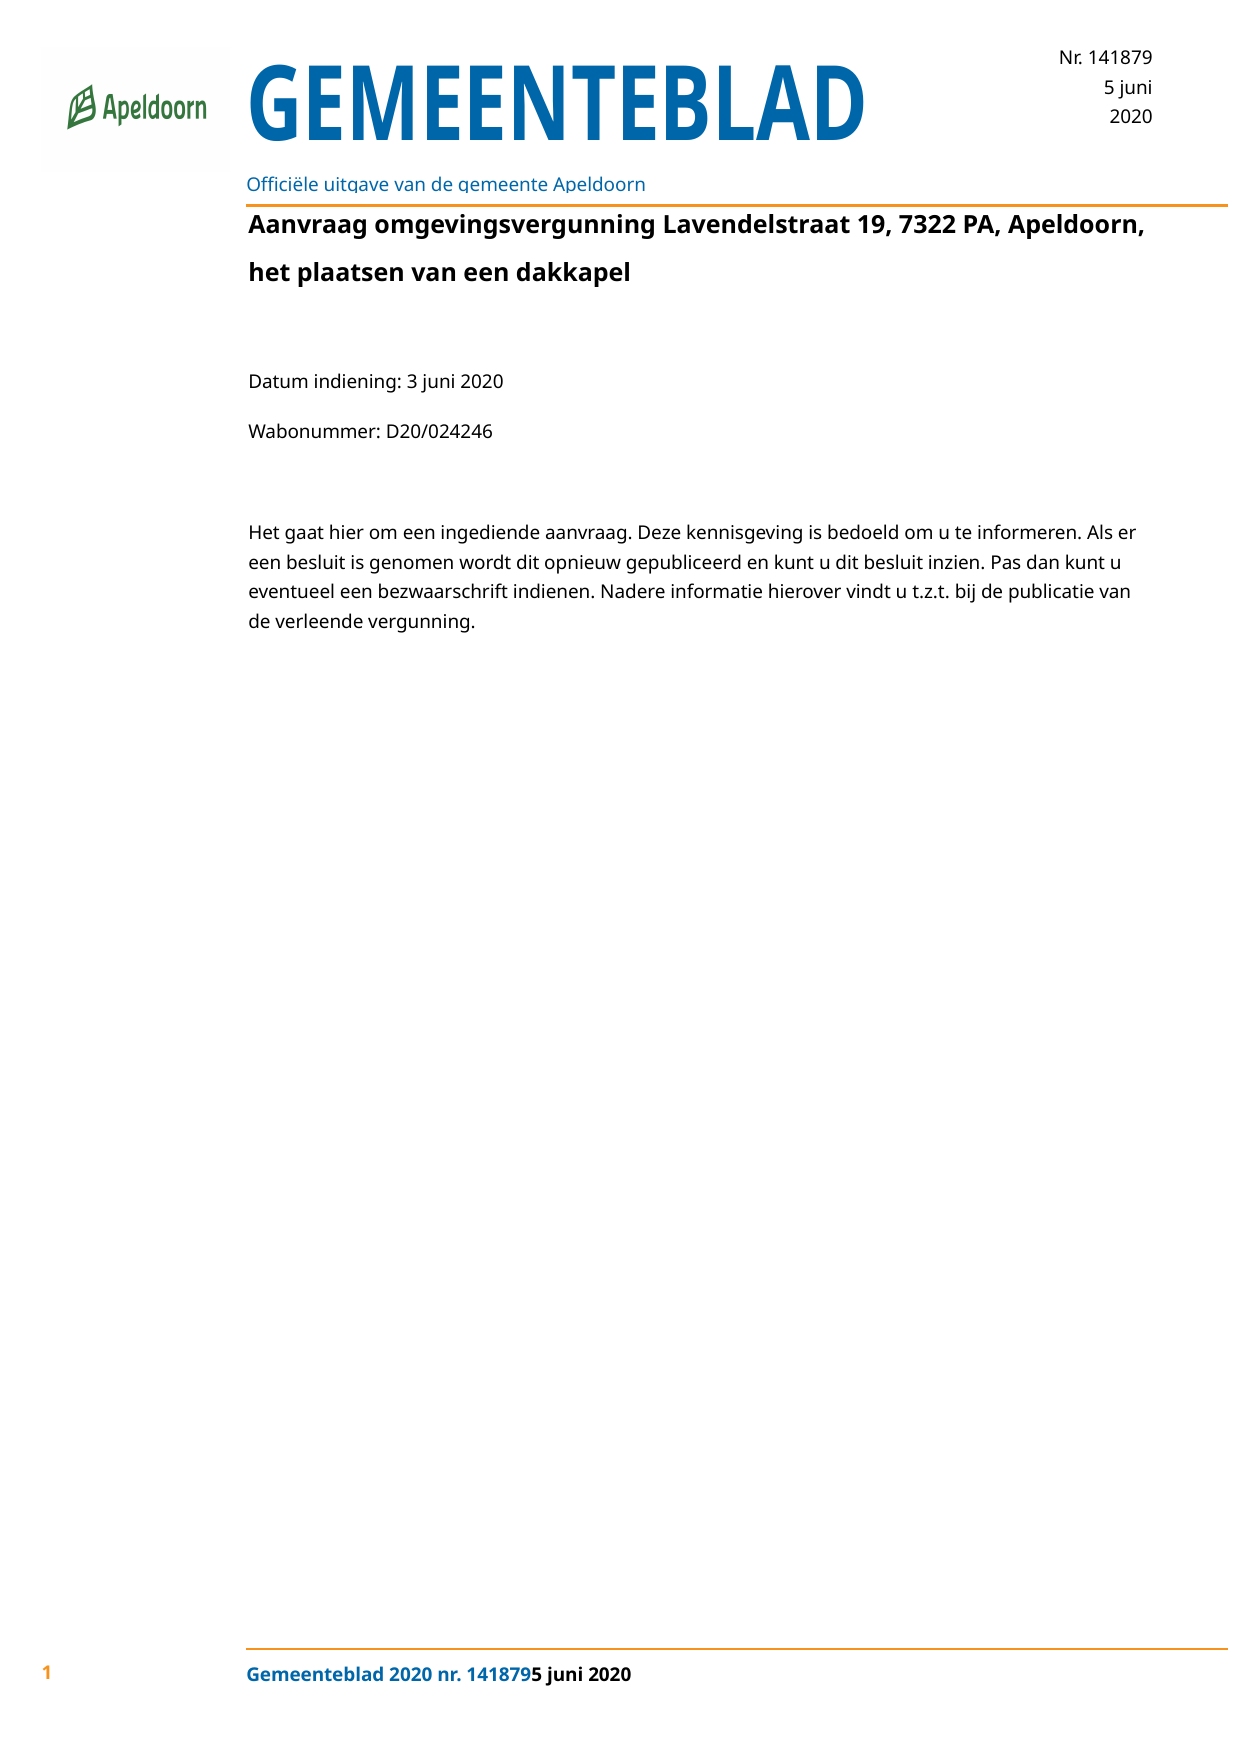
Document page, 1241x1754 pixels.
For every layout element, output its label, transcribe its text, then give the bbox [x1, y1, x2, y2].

text Datum indiening: 3 juni 2020 [248, 368, 1152, 394]
text Wabonummer: D20/024246 [248, 419, 1152, 444]
picture [41, 47, 231, 172]
text Het gaat hier om een ingediende aanvraag. Deze kennisgeving is bedoeld om u te informeren. Als er een besluit is genomen wordt dit opnieuw gepubliceerd en kunt u dit besluit inzien. Pas dan kunt u eventueel een bezwaarschrift indienen. Nadere informatie hierover vindt u t.z.t. bij de publicatie van de verleende vergunning. [248, 519, 1152, 634]
text Aanvraag omgevingsvergunning Lavendelstraat 19, 7322 PA, Apeldoorn, het plaatsen van een dakkapel [248, 207, 1152, 288]
